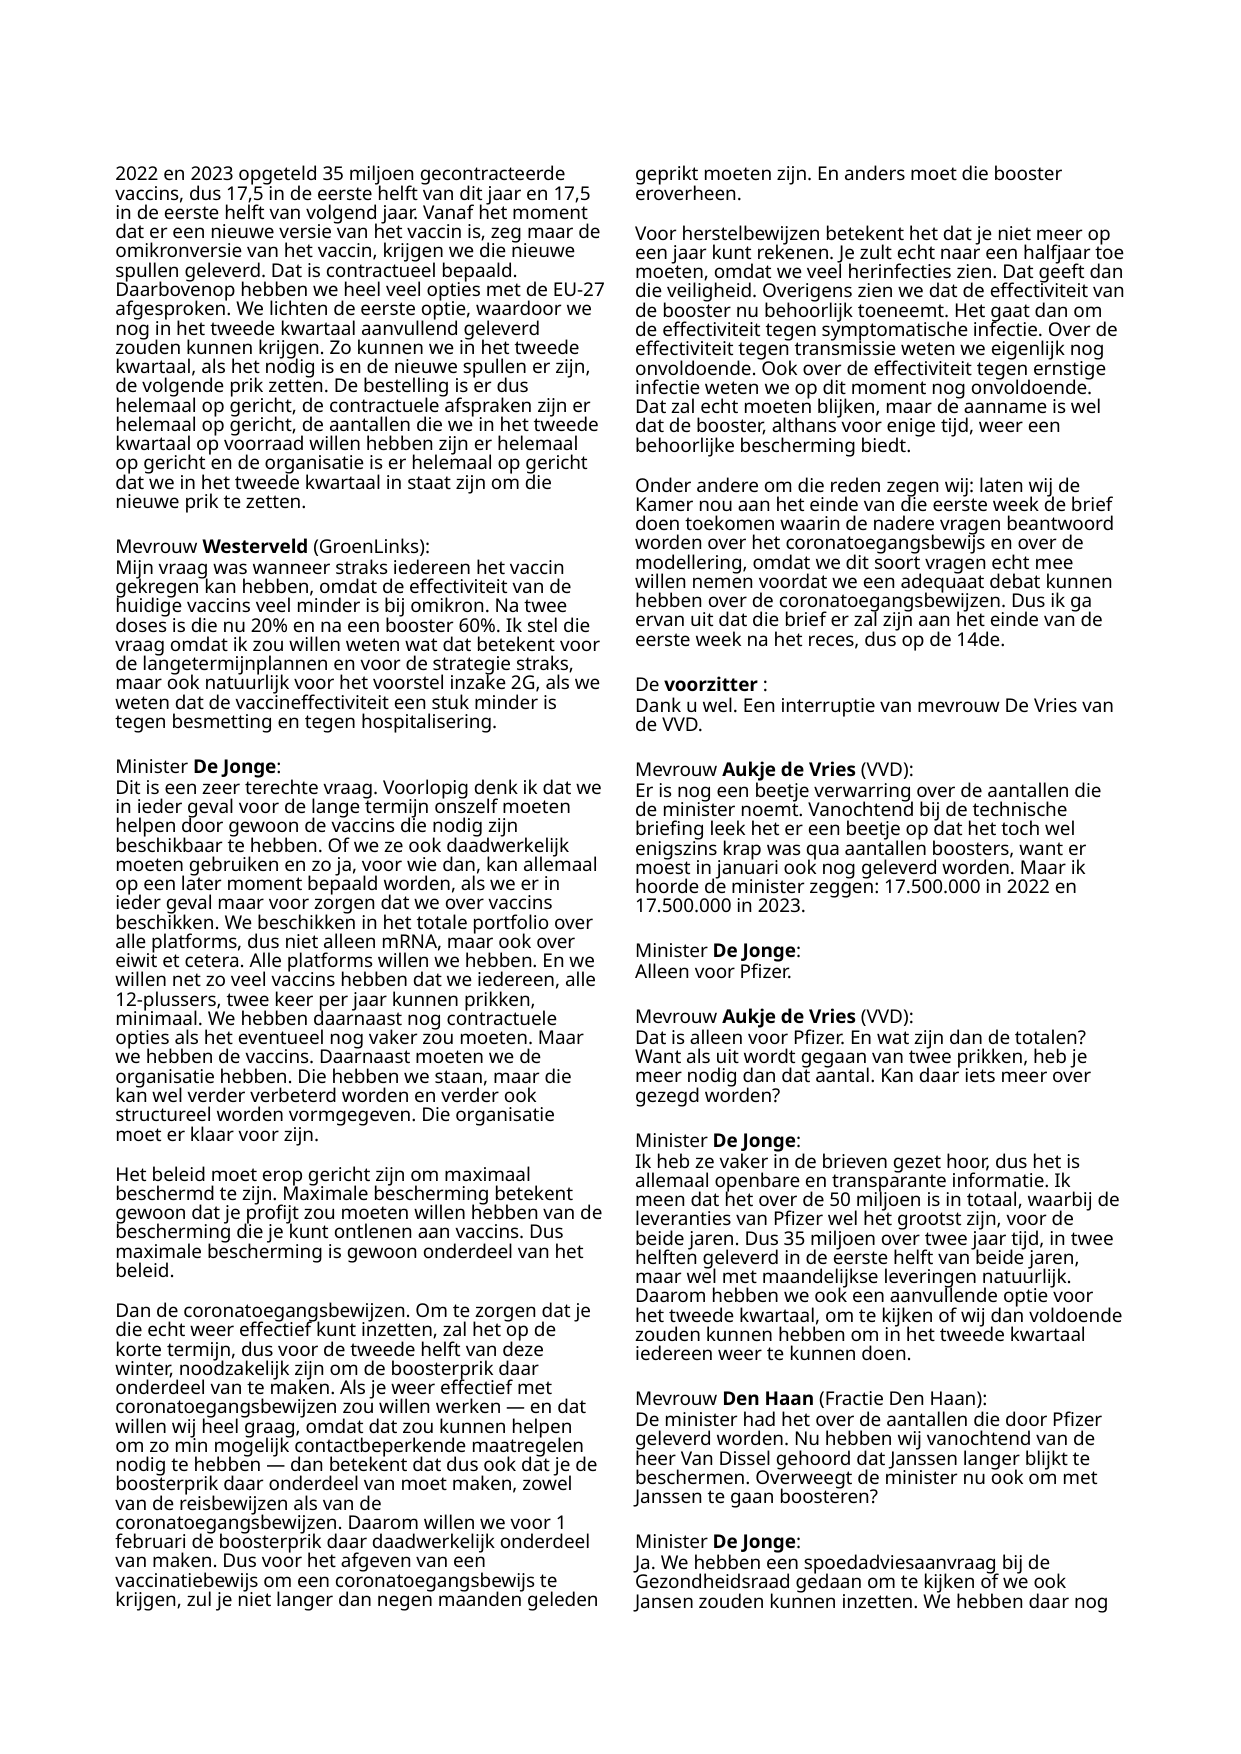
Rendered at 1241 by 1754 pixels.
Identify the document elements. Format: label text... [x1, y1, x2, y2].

text Mevrouw Westerveld (GroenLinks): [115, 533, 605, 559]
text De voorzitter : [635, 671, 1125, 697]
text Mevrouw Aukje de Vries (VVD): [635, 1003, 1125, 1029]
text Mijn vraag was wanneer straks iedereen het vaccin gekregen kan hebben, omdat de effectiviteit van de huidige vaccins veel minder is bij omikron. Na twee doses is die nu 20% en na een booster 60%. Ik stel die vraag omdat ik zou willen weten wat dat betekent voor de langetermijnplannen en voor de strategie straks, maar ook natuurlijk voor het voorstel inzake 2G, als we weten dat de vaccineffectiviteit een stuk minder is tegen besmetting en tegen hospitalisering. [115, 559, 605, 732]
text Ik heb ze vaker in de brieven gezet hoor, dus het is allemaal openbare en transparante informatie. Ik meen dat het over de 50 miljoen is in totaal, waarbij de leveranties van Pfizer wel het grootst zijn, voor de beide jaren. Dus 35 miljoen over twee jaar tijd, in twee helften geleverd in de eerste helft van beide jaren, maar wel met maandelijkse leveringen natuurlijk. Daarom hebben we ook een aanvullende optie voor het tweede kwartaal, om te kijken of wij dan voldoende zouden kunnen hebben om in het tweede kwartaal iedereen weer te kunnen doen. [635, 1153, 1125, 1364]
text Minister De Jonge: [635, 937, 1125, 963]
text Dan de coronatoegangsbewijzen. Om te zorgen dat je die echt weer effectief kunt inzetten, zal het op de korte termijn, dus voor de tweede helft van deze winter, noodzakelijk zijn om de boosterprik daar onderdeel van te maken. Als je weer effectief met coronatoegangsbewijzen zou willen werken — en dat willen wij heel graag, omdat dat zou kunnen helpen om zo min mogelijk contactbeperkende maatregelen nodig te hebben — dan betekent dat dus ook dat je de boosterprik daar onderdeel van moet maken, zowel van de reisbewijzen als van de coronatoegangsbewijzen. Daarom willen we voor 1 februari de boosterprik daar daadwerkelijk onderdeel van maken. Dus voor het afgeven van een vaccinatiebewijs om een coronatoegangsbewijs te krijgen, zul je niet langer dan negen maanden geleden [115, 1302, 605, 1610]
text Dit is een zeer terechte vraag. Voorlopig denk ik dat we in ieder geval voor de lange termijn onszelf moeten helpen door gewoon de vaccins die nodig zijn beschikbaar te hebben. Of we ze ook daadwerkelijk moeten gebruiken en zo ja, voor wie dan, kan allemaal op een later moment bepaald worden, als we er in ieder geval maar voor zorgen dat we over vaccins beschikken. We beschikken in het totale portfolio over alle platforms, dus niet alleen mRNA, maar ook over eiwit et cetera. Alle platforms willen we hebben. En we willen net zo veel vaccins hebben dat we iedereen, alle 12-plussers, twee keer per jaar kunnen prikken, minimaal. We hebben daarnaast nog contractuele opties als het eventueel nog vaker zou moeten. Maar we hebben de vaccins. Daarnaast moeten we de organisatie hebben. Die hebben we staan, maar die kan wel verder verbeterd worden en verder ook structureel worden vormgegeven. Die organisatie moet er klaar voor zijn. [115, 779, 605, 1145]
text geprikt moeten zijn. En anders moet die booster eroverheen. [635, 165, 1125, 204]
text De minister had het over de aantallen die door Pfizer geleverd worden. Nu hebben wij vanochtend van de heer Van Dissel gehoord dat Janssen langer blijkt te beschermen. Overweegt de minister nu ook om met Janssen te gaan boosteren? [635, 1411, 1125, 1507]
text Alleen voor Pfizer. [635, 963, 1125, 982]
text Onder andere om die reden zegen wij: laten wij de Kamer nou aan het einde van die eerste week de brief doen toekomen waarin de nadere vragen beantwoord worden over het coronatoegangsbewijs en over de modellering, omdat we dit soort vragen echt mee willen nemen voordat we een adequaat debat kunnen hebben over de coronatoegangsbewijzen. Dus ik ga ervan uit dat die brief er zal zijn aan het einde van de eerste week na het reces, dus op de 14de. [635, 477, 1125, 650]
text Dank u wel. Een interruptie van mevrouw De Vries van de VVD. [635, 697, 1125, 735]
text Ja. We hebben een spoedadviesaanvraag bij de Gezondheidsraad gedaan om te kijken of we ook Jansen zouden kunnen inzetten. We hebben daar nog [635, 1554, 1125, 1612]
text Voor herstelbewijzen betekent het dat je niet meer op een jaar kunt rekenen. Je zult echt naar een halfjaar toe moeten, omdat we veel herinfecties zien. Dat geeft dan die veiligheid. Overigens zien we dat de effectiviteit van de booster nu behoorlijk toeneemt. Het gaat dan om de effectiviteit tegen symptomatische infectie. Over de effectiviteit tegen transmissie weten we eigenlijk nog onvoldoende. Ook over de effectiviteit tegen ernstige infectie weten we op dit moment nog onvoldoende. Dat zal echt moeten blijken, maar de aanname is wel dat de booster, althans voor enige tijd, weer een behoorlijke bescherming biedt. [635, 224, 1125, 456]
text Mevrouw Aukje de Vries (VVD): [635, 756, 1125, 782]
text Dat is alleen voor Pfizer. En wat zijn dan de totalen? Want als uit wordt gegaan van twee prikken, heb je meer nodig dan dat aantal. Kan daar iets meer over gezegd worden? [635, 1029, 1125, 1106]
text Mevrouw Den Haan (Fractie Den Haan): [635, 1385, 1125, 1411]
text Minister De Jonge: [635, 1127, 1125, 1153]
text Minister De Jonge: [115, 753, 605, 779]
text Het beleid moet erop gericht zijn om maximaal beschermd te zijn. Maximale bescherming betekent gewoon dat je profijt zou moeten willen hebben van de bescherming die je kunt ontlenen aan vaccins. Dus maximale bescherming is gewoon onderdeel van het beleid. [115, 1166, 605, 1281]
text Er is nog een beetje verwarring over de aantallen die de minister noemt. Vanochtend bij de technische briefing leek het er een beetje op dat het toch wel enigszins krap was qua aantallen boosters, want er moest in januari ook nog geleverd worden. Maar ik hoorde de minister zeggen: 17.500.000 in 2022 en 17.500.000 in 2023. [635, 782, 1125, 917]
text 2022 en 2023 opgeteld 35 miljoen gecontracteerde vaccins, dus 17,5 in de eerste helft van dit jaar en 17,5 in de eerste helft van volgend jaar. Vanaf het moment dat er een nieuwe versie van het vaccin is, zeg maar de omikronversie van het vaccin, krijgen we die nieuwe spullen geleverd. Dat is contractueel bepaald. Daarbovenop hebben we heel veel opties met de EU-27 afgesproken. We lichten de eerste optie, waardoor we nog in het tweede kwartaal aanvullend geleverd zouden kunnen krijgen. Zo kunnen we in het tweede kwartaal, als het nodig is en de nieuwe spullen er zijn, de volgende prik zetten. De bestelling is er dus helemaal op gericht, de contractuele afspraken zijn er helemaal op gericht, de aantallen die we in het tweede kwartaal op voorraad willen hebben zijn er helemaal op gericht en de organisatie is er helemaal op gericht dat we in het tweede kwartaal in staat zijn om die nieuwe prik te zetten. [115, 165, 605, 512]
text Minister De Jonge: [635, 1528, 1125, 1554]
